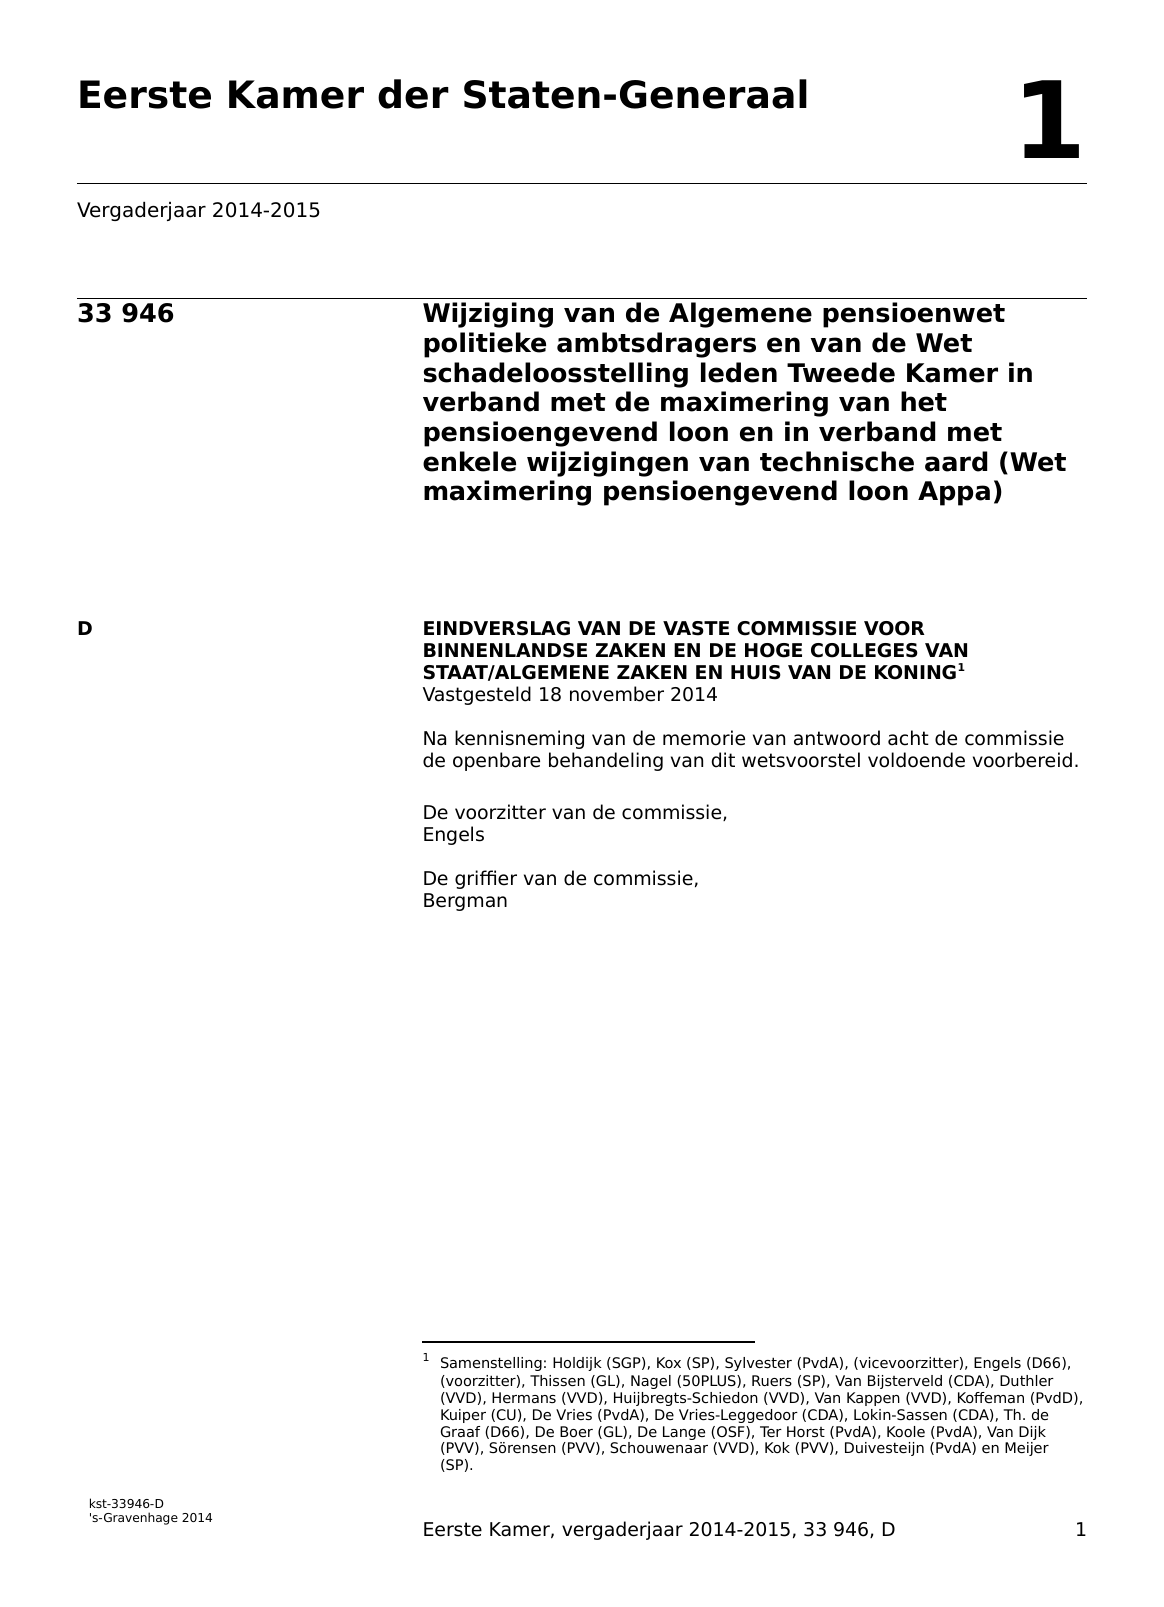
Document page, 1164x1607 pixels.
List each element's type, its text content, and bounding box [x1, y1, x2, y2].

text De voorzitter van de commissie, Engels [422, 802, 1087, 846]
table_cell Vergaderjaar 2014-2015 [77, 184, 1087, 298]
subtitle 33 946 Wijziging van de Algemene pensioenwet politieke ambtsdragers en van de Wet schadeloosstelling leden Tweede Kamer in verband met de maximering van het pensioengevend loon en in verband met enkele wijzigingen van technische aard (Wet maximering pensioengevend loon Appa) [77, 299, 1087, 507]
text De griffier van de commissie, Bergman [422, 868, 1087, 912]
text Samenstelling: Holdijk (SGP), Kox (SP), Sylvester (PvdA), (vicevoorzitter), Engels (D66), (voorzitter), Thissen (GL), Nagel (50PLUS), Ruers (SP), Van Bijsterveld (CDA), Duthler (VVD), Hermans (VVD), Huijbregts-Schiedon (VVD), Van Kappen (VVD), Koffeman (PvdD), Kuiper (CU), De Vries (PvdA), De Vries-Leggedoor (CDA), Lokin-Sassen (CDA), Th. de Graaf (D66), De Boer (GL), De Lange (OSF), Ter Horst (PvdA), Koole (PvdA), Van Dijk (PVV), Sörensen (PVV), Schouwenaar (VVD), Kok (PVV), Duivesteijn (PvdA) en Meijer (SP). [422, 1351, 1087, 1474]
text kst-33946-D [88, 1497, 323, 1511]
subtitle D EINDVERSLAG VAN DE VASTE COMMISSIE VOOR BINNENLANDSE ZAKEN EN DE HOGE COLLEGES VAN STAAT/ALGEMENE ZAKEN EN HUIS VAN DE KONING [77, 618, 1087, 684]
text Vastgesteld 18 november 2014 [422, 684, 1087, 706]
text Na kennisneming van de memorie van antwoord acht de commissie de openbare behandeling van dit wetsvoorstel voldoende voorbereid. [422, 728, 1087, 772]
table_header Eerste Kamer der Staten-Generaal [77, 59, 886, 183]
text 's-Gravenhage 2014 [88, 1511, 323, 1525]
table_header 1 [886, 59, 1087, 183]
